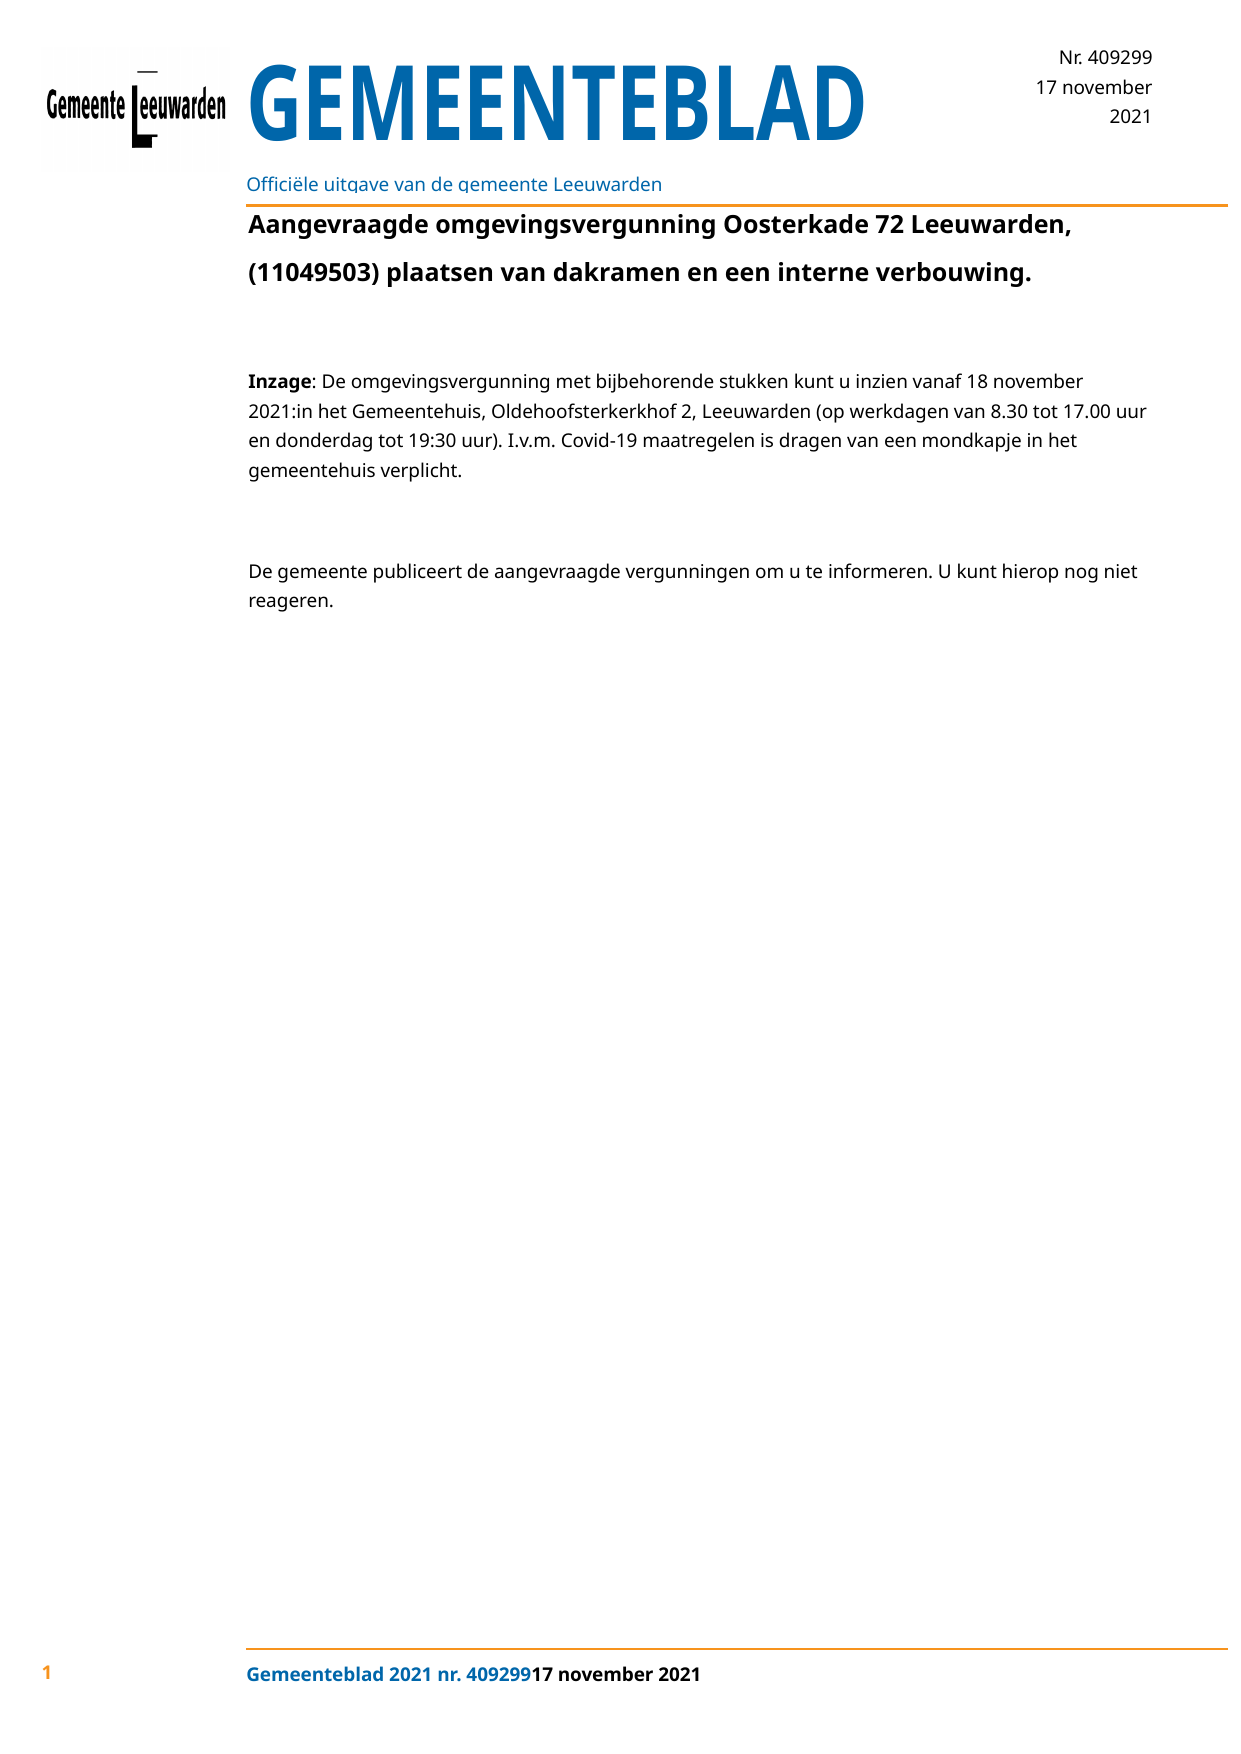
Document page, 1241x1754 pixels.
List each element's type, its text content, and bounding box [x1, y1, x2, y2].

text De gemeente publiceert de aangevraagde vergunningen om u te informeren. U kunt hierop nog niet reageren. [248, 558, 1152, 613]
text Inzage: De omgevingsvergunning met bijbehorende stukken kunt u inzien vanaf 18 november 2021:in het Gemeentehuis, Oldehoofsterkerkhof 2, Leeuwarden (op werkdagen van 8.30 tot 17.00 uur en donderdag tot 19:30 uur). I.v.m. Covid-19 maatregelen is dragen van een mondkapje in het gemeentehuis verplicht. [248, 368, 1152, 483]
picture [41, 47, 231, 172]
text Aangevraagde omgevingsvergunning Oosterkade 72 Leeuwarden, (11049503) plaatsen van dakramen en een interne verbouwing. [248, 207, 1152, 288]
